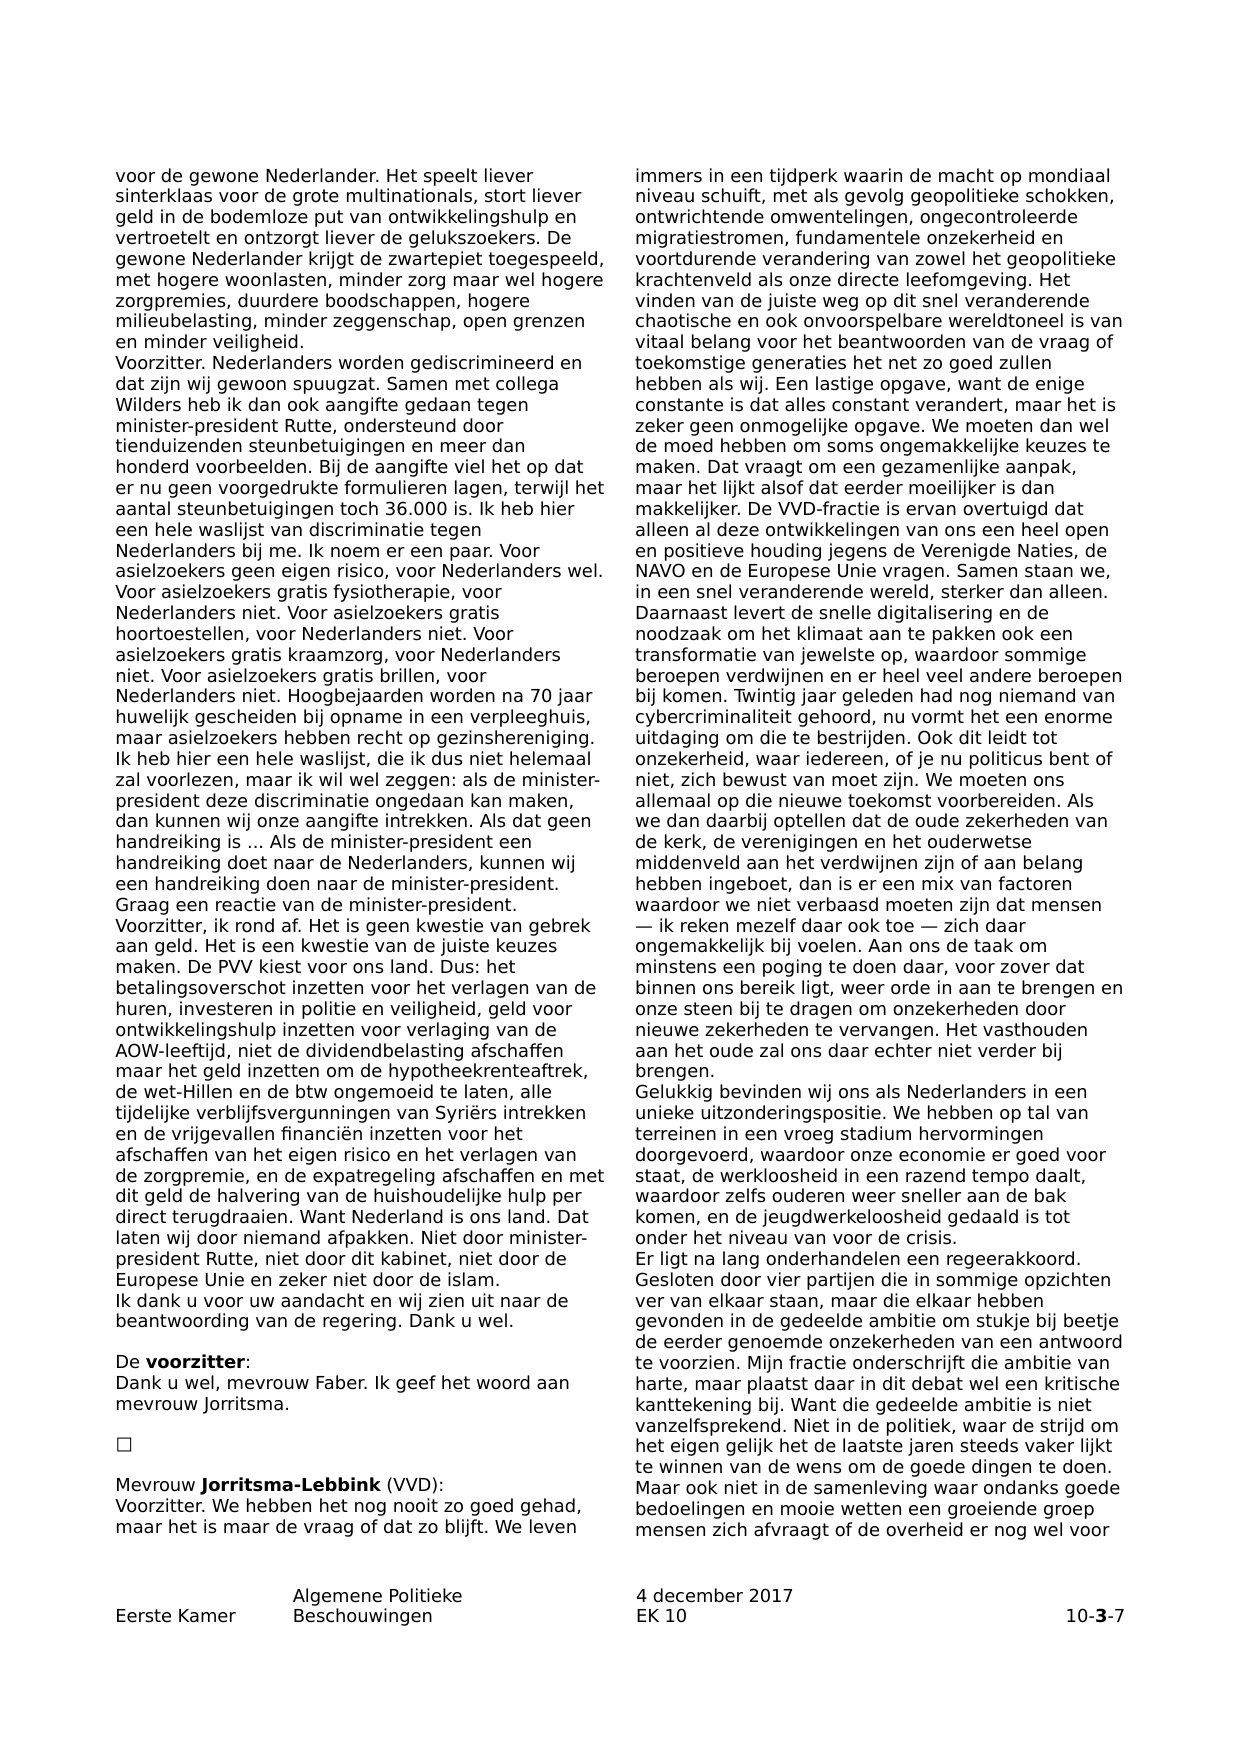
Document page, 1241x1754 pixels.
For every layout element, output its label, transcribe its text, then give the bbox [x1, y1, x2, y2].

text Er ligt na lang onderhandelen een regeerakkoord. Gesloten door vier partijen die in sommige opzichten ver van elkaar staan, maar die elkaar hebben gevonden in de gedeelde ambitie om stukje bij beetje de eerder genoemde onzekerheden van een antwoord te voorzien. Mijn fractie onderschrijft die ambitie van harte, maar plaatst daar in dit debat wel een kritische kanttekening bij. Want die gedeelde ambitie is niet vanzelfsprekend. Niet in de politiek, waar de strijd om het eigen gelijk het de laatste jaren steeds vaker lijkt te winnen van de wens om de goede dingen te doen. Maar ook niet in de samenleving waar ondanks goede bedoelingen en mooie wetten een groeiende groep mensen zich afvraagt of de overheid er nog wel voor [635, 1249, 1125, 1540]
text immers in een tijdperk waarin de macht op mondiaal niveau schuift, met als gevolg geopolitieke schokken, ontwrichtende omwentelingen, ongecontroleerde migratiestromen, fundamentele onzekerheid en voortdurende verandering van zowel het geopolitieke krachtenveld als onze directe leefomgeving. Het vinden van de juiste weg op dit snel veranderende chaotische en ook onvoorspelbare wereldtoneel is van vitaal belang voor het beantwoorden van de vraag of toekomstige generaties het net zo goed zullen hebben als wij. Een lastige opgave, want de enige constante is dat alles constant verandert, maar het is zeker geen onmogelijke opgave. We moeten dan wel de moed hebben om soms ongemakkelijke keuzes te maken. Dat vraagt om een gezamenlijke aanpak, maar het lijkt alsof dat eerder moeilijker is dan makkelijker. De VVD-fractie is ervan overtuigd dat alleen al deze ontwikkelingen van ons een heel open en positieve houding jegens de Verenigde Naties, de NAVO en de Europese Unie vragen. Samen staan we, in een snel veranderende wereld, sterker dan alleen. [635, 165, 1125, 603]
text Daarnaast levert de snelle digitalisering en de noodzaak om het klimaat aan te pakken ook een transformatie van jewelste op, waardoor sommige beroepen verdwijnen en er heel veel andere beroepen bij komen. Twintig jaar geleden had nog niemand van cybercriminaliteit gehoord, nu vormt het een enorme uitdaging om die te bestrijden. Ook dit leidt tot onzekerheid, waar iedereen, of je nu politicus bent of niet, zich bewust van moet zijn. We moeten ons allemaal op die nieuwe toekomst voorbereiden. Als we dan daarbij optellen dat de oude zekerheden van de kerk, de verenigingen en het ouderwetse middenveld aan het verdwijnen zijn of aan belang hebben ingeboet, dan is er een mix van factoren waardoor we niet verbaasd moeten zijn dat mensen — ik reken mezelf daar ook toe — zich daar ongemakkelijk bij voelen. Aan ons de taak om minstens een poging te doen daar, voor zover dat binnen ons bereik ligt, weer orde in aan te brengen en onze steen bij te dragen om onzekerheden door nieuwe zekerheden te vervangen. Het vasthouden aan het oude zal ons daar echter niet verder bij brengen. [635, 603, 1125, 1082]
text Mevrouw Jorritsma-Lebbink (VVD): [115, 1475, 605, 1496]
text Ik dank u voor uw aandacht en wij zien uit naar de beantwoording van de regering. Dank u wel. [115, 1290, 605, 1332]
text Dank u wel, mevrouw Faber. Ik geef het woord aan mevrouw Jorritsma. [115, 1373, 605, 1414]
text Voorzitter. Nederlanders worden gediscrimineerd en dat zijn wij gewoon spuugzat. Samen met collega Wilders heb ik dan ook aangifte gedaan tegen minister-president Rutte, ondersteund door tienduizenden steunbetuigingen en meer dan honderd voorbeelden. Bij de aangifte viel het op dat er nu geen voorgedrukte formulieren lagen, terwijl het aantal steunbetuigingen toch 36.000 is. Ik heb hier een hele waslijst van discriminatie tegen Nederlanders bij me. Ik noem er een paar. Voor asielzoekers geen eigen risico, voor Nederlanders wel. Voor asielzoekers gratis fysiotherapie, voor Nederlanders niet. Voor asielzoekers gratis hoortoestellen, voor Nederlanders niet. Voor asielzoekers gratis kraamzorg, voor Nederlanders niet. Voor asielzoekers gratis brillen, voor Nederlanders niet. Hoogbejaarden worden na 70 jaar huwelijk gescheiden bij opname in een verpleeghuis, maar asielzoekers hebben recht op gezinshereniging. Ik heb hier een hele waslijst, die ik dus niet helemaal zal voorlezen, maar ik wil wel zeggen: als de minister-president deze discriminatie ongedaan kan maken, dan kunnen wij onze aangifte intrekken. Als dat geen handreiking is ... Als de minister-president een handreiking doet naar de Nederlanders, kunnen wij een handreiking doen naar de minister-president. Graag een reactie van de minister-president. [115, 353, 605, 915]
text De voorzitter: [115, 1352, 605, 1373]
text Gelukkig bevinden wij ons als Nederlanders in een unieke uitzonderingspositie. We hebben op tal van terreinen in een vroeg stadium hervormingen doorgevoerd, waardoor onze economie er goed voor staat, de werkloosheid in een razend tempo daalt, waardoor zelfs ouderen weer sneller aan de bak komen, en de jeugdwerkeloosheid gedaald is tot onder het niveau van voor de crisis. [635, 1082, 1125, 1249]
text Voorzitter, ik rond af. Het is geen kwestie van gebrek aan geld. Het is een kwestie van de juiste keuzes maken. De PVV kiest voor ons land. Dus: het betalingsoverschot inzetten voor het verlagen van de huren, investeren in politie en veiligheid, geld voor ontwikkelingshulp inzetten voor verlaging van de AOW-leeftijd, niet de dividendbelasting afschaffen maar het geld inzetten om de hypotheekrenteaftrek, de wet-Hillen en de btw ongemoeid te laten, alle tijdelijke verblijfsvergunningen van Syriërs intrekken en de vrijgevallen financiën inzetten voor het afschaffen van het eigen risico en het verlagen van de zorgpremie, en de expatregeling afschaffen en met dit geld de halvering van de huishoudelijke hulp per direct terugdraaien. Want Nederland is ons land. Dat laten wij door niemand afpakken. Niet door minister-president Rutte, niet door dit kabinet, niet door de Europese Unie en zeker niet door de islam. [115, 915, 605, 1290]
text ⬜ [115, 1434, 605, 1455]
text voor de gewone Nederlander. Het speelt liever sinterklaas voor de grote multinationals, stort liever geld in de bodemloze put van ontwikkelingshulp en vertroetelt en ontzorgt liever de gelukszoekers. De gewone Nederlander krijgt de zwartepiet toegespeeld, met hogere woonlasten, minder zorg maar wel hogere zorgpremies, duurdere boodschappen, hogere milieubelasting, minder zeggenschap, open grenzen en minder veiligheid. [115, 165, 605, 353]
text Voorzitter. We hebben het nog nooit zo goed gehad, maar het is maar de vraag of dat zo blijft. We leven [115, 1496, 605, 1537]
